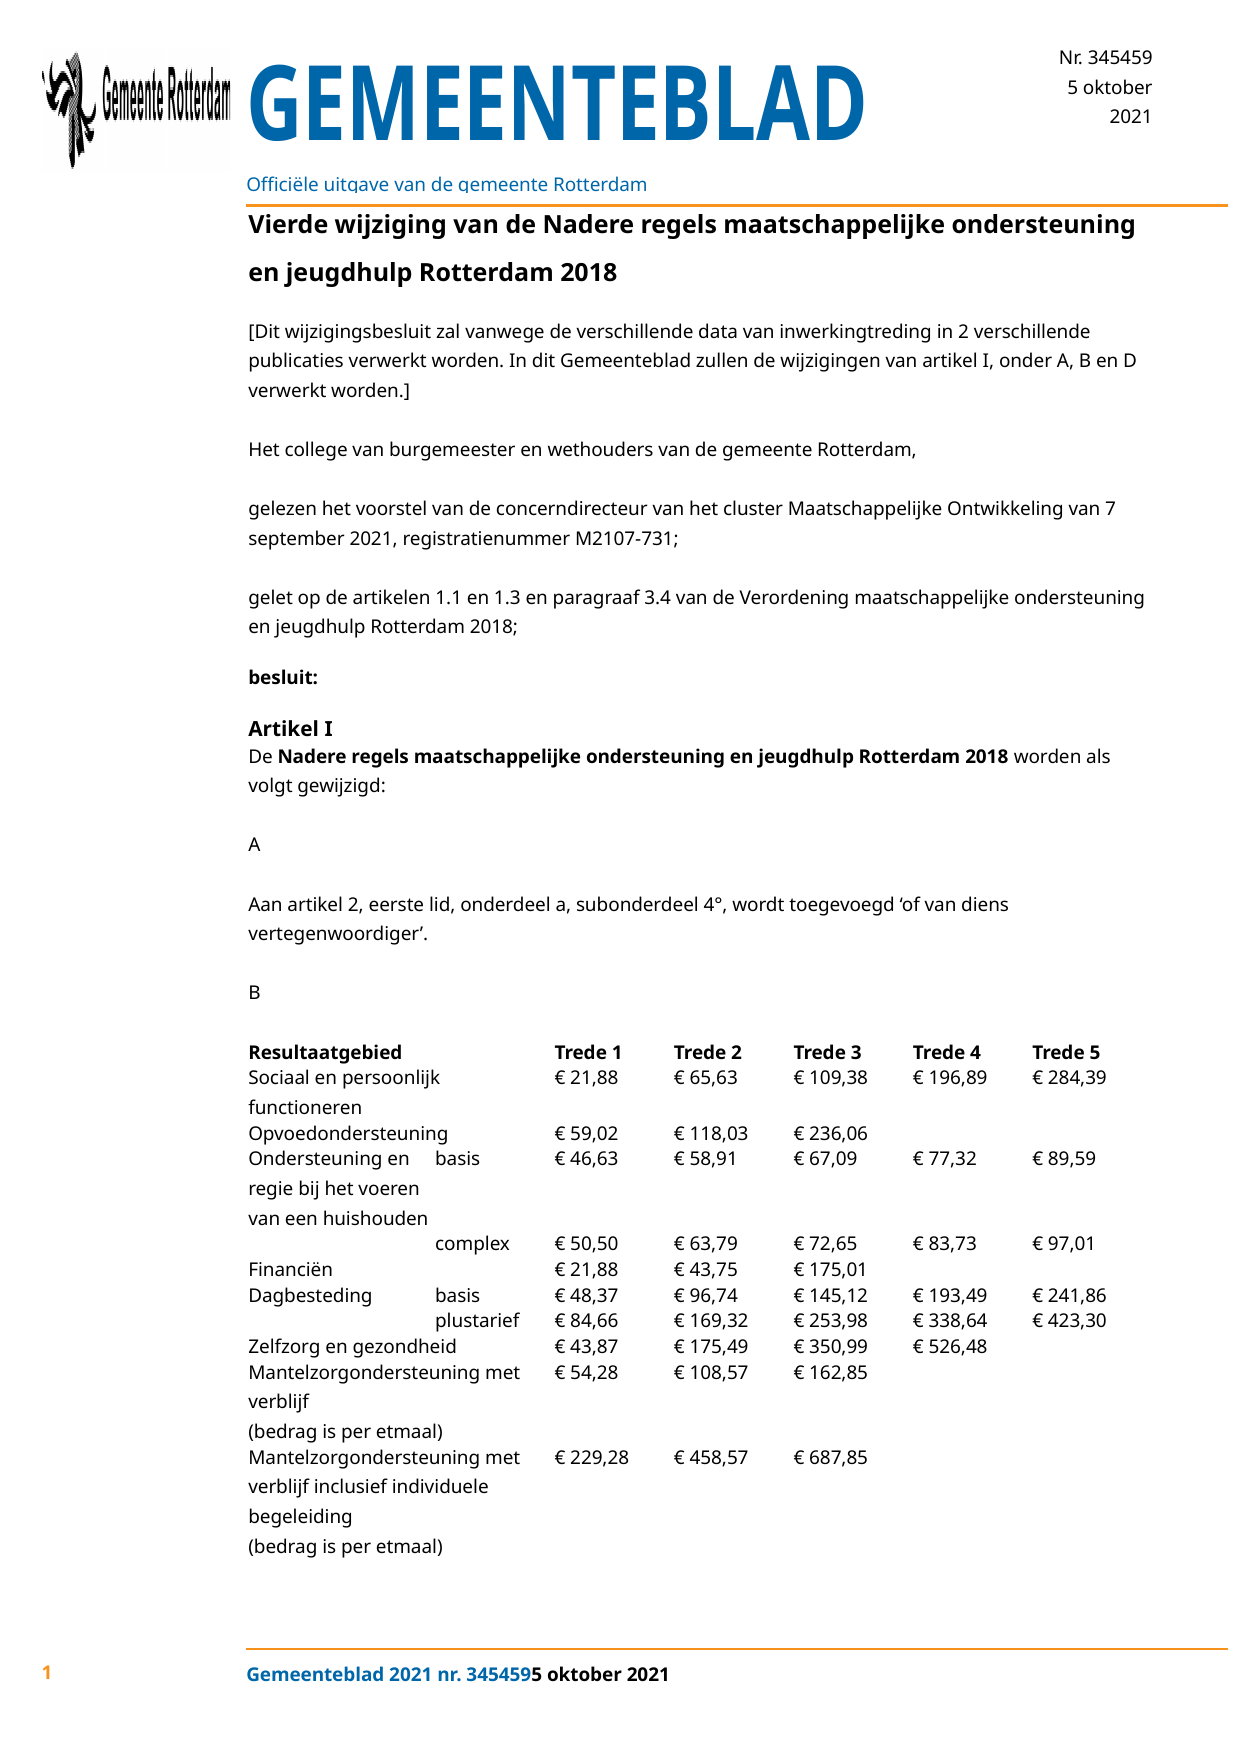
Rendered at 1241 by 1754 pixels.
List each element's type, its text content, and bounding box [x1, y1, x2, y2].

table_cell Dagbesteding [248, 1282, 435, 1308]
table_cell € 350,99 [793, 1334, 913, 1359]
table_cell € 77,32 [913, 1146, 1032, 1231]
text Het college van burgemeester en wethouders van de gemeente Rotterdam, [248, 436, 1152, 462]
table_cell € 109,38 [793, 1065, 913, 1120]
table_cell € 84,66 [554, 1308, 674, 1333]
table_cell € 46,63 [554, 1146, 674, 1231]
table_cell basis [435, 1282, 554, 1308]
table_cell € 175,49 [674, 1334, 793, 1359]
table_cell € 97,01 [1032, 1231, 1152, 1256]
table_cell € 48,37 [554, 1282, 674, 1308]
text [Dit wijzigingsbesluit zal vanwege de verschillende data van inwerkingtreding in 2 verschillende publicaties verwerkt worden. In dit Gemeenteblad zullen de wijzigingen van artikel I, onder A, B en D verwerkt worden.] [248, 318, 1152, 403]
table_cell [913, 1359, 1032, 1444]
table_cell [1032, 1256, 1152, 1282]
table_cell € 423,30 [1032, 1308, 1152, 1333]
table_cell € 241,86 [1032, 1282, 1152, 1308]
table_cell [248, 1231, 435, 1256]
table_cell Financiën [248, 1256, 554, 1282]
table_cell € 118,03 [674, 1120, 793, 1146]
table_cell [248, 1308, 435, 1333]
table_cell € 236,06 [793, 1120, 913, 1146]
table_cell € 43,87 [554, 1334, 674, 1359]
text Artikel I [248, 714, 1152, 743]
table_cell € 72,65 [793, 1231, 913, 1256]
table_header Trede 5 [1032, 1039, 1152, 1064]
text De Nadere regels maatschappelijke ondersteuning en jeugdhulp Rotterdam 2018 worden als volgt gewijzigd: [248, 743, 1152, 798]
table_cell [1032, 1359, 1152, 1444]
table_cell € 162,85 [793, 1359, 913, 1444]
table_cell € 59,02 [554, 1120, 674, 1146]
table_cell € 21,88 [554, 1256, 674, 1282]
text gelet op de artikelen 1.1 en 1.3 en paragraaf 3.4 van de Verordening maatschappelijke ondersteuning en jeugdhulp Rotterdam 2018; [248, 584, 1152, 639]
table_cell [913, 1444, 1032, 1558]
table_cell complex [435, 1231, 554, 1256]
table_cell € 169,32 [674, 1308, 793, 1333]
table_cell € 96,74 [674, 1282, 793, 1308]
table_cell € 145,12 [793, 1282, 913, 1308]
table_cell € 83,73 [913, 1231, 1032, 1256]
table_cell € 193,49 [913, 1282, 1032, 1308]
text Aan artikel 2, eerste lid, onderdeel a, subonderdeel 4°, wordt toegevoegd ‘of van diens vertegenwoordiger’. [248, 891, 1152, 946]
table_cell € 67,09 [793, 1146, 913, 1231]
table_cell € 458,57 [674, 1444, 793, 1558]
table_cell Mantelzorgondersteuning met verblijf (bedrag is per etmaal) [248, 1359, 554, 1444]
table_cell plustarief [435, 1308, 554, 1333]
table_cell € 63,79 [674, 1231, 793, 1256]
table_header Trede 4 [913, 1039, 1032, 1064]
text A [248, 832, 1152, 857]
table_cell € 54,28 [554, 1359, 674, 1444]
table_cell € 175,01 [793, 1256, 913, 1282]
table_cell € 687,85 [793, 1444, 913, 1558]
text Vierde wijziging van de Nadere regels maatschappelijke ondersteuning en jeugdhulp Rotterdam 2018 [248, 207, 1152, 288]
text besluit: [248, 664, 1152, 690]
table_cell [1032, 1444, 1152, 1558]
table_cell € 21,88 [554, 1065, 674, 1120]
table_cell € 65,63 [674, 1065, 793, 1120]
table_cell € 196,89 [913, 1065, 1032, 1120]
table_cell € 253,98 [793, 1308, 913, 1333]
table_cell € 43,75 [674, 1256, 793, 1282]
table_cell € 229,28 [554, 1444, 674, 1558]
table_header Resultaatgebied [248, 1039, 554, 1064]
table_cell € 526,48 [913, 1334, 1032, 1359]
text gelezen het voorstel van de concerndirecteur van het cluster Maatschappelijke Ontwikkeling van 7 september 2021, registratienummer M2107-731; [248, 495, 1152, 551]
table_cell € 58,91 [674, 1146, 793, 1231]
table_cell [1032, 1120, 1152, 1146]
picture [41, 47, 231, 172]
table_cell Opvoedondersteuning [248, 1120, 554, 1146]
table_header Trede 2 [674, 1039, 793, 1064]
table_cell [1032, 1334, 1152, 1359]
table_cell € 108,57 [674, 1359, 793, 1444]
table_header Trede 3 [793, 1039, 913, 1064]
text B [248, 979, 1152, 1005]
table_cell Ondersteuning en regie bij het voeren van een huishouden [248, 1146, 435, 1231]
table_cell [913, 1120, 1032, 1146]
table_cell Sociaal en persoonlijk functioneren [248, 1065, 554, 1120]
table_cell [913, 1256, 1032, 1282]
table_cell Zelfzorg en gezondheid [248, 1334, 554, 1359]
table_cell € 50,50 [554, 1231, 674, 1256]
table_cell € 338,64 [913, 1308, 1032, 1333]
table_cell € 284,39 [1032, 1065, 1152, 1120]
table_cell basis [435, 1146, 554, 1231]
table_cell € 89,59 [1032, 1146, 1152, 1231]
table_cell Mantelzorgondersteuning met verblijf inclusief individuele begeleiding (bedrag is per etmaal) [248, 1444, 554, 1558]
table_header Trede 1 [554, 1039, 674, 1064]
